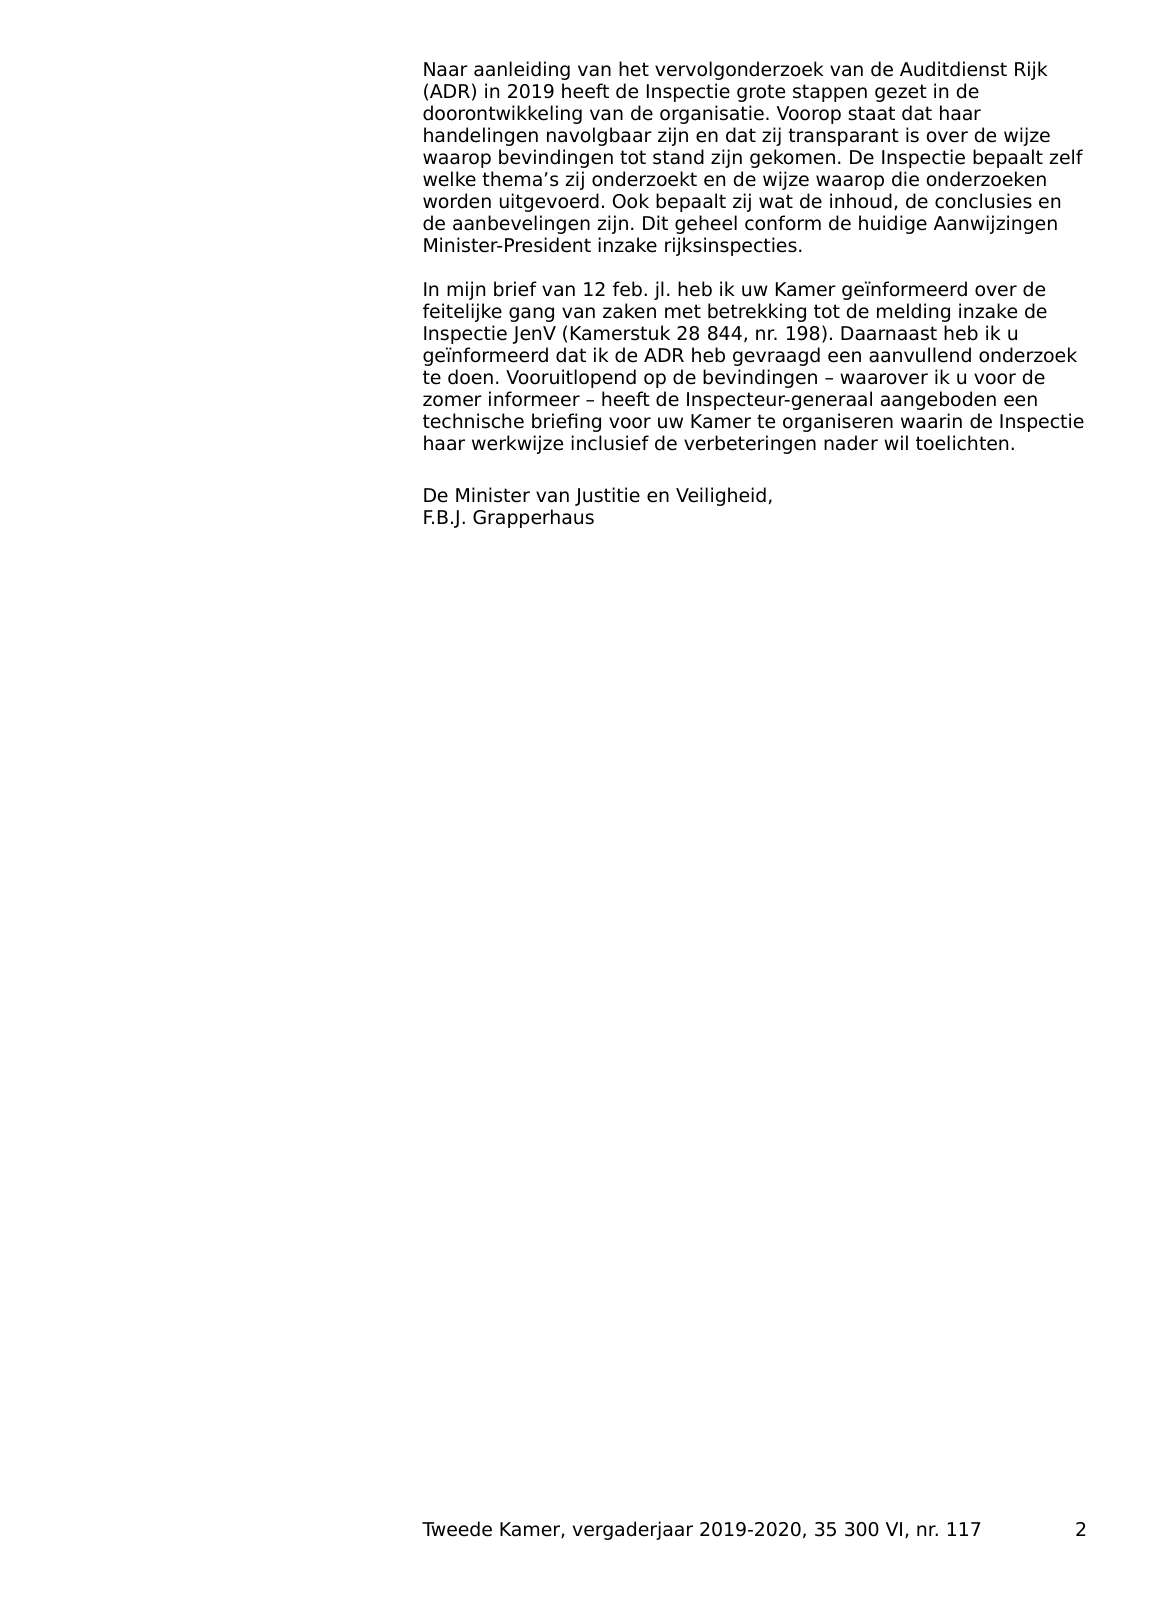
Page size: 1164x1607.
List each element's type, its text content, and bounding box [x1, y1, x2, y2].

text In mijn brief van 12 feb. jl. heb ik uw Kamer geïnformeerd over de feitelijke gang van zaken met betrekking tot de melding inzake de Inspectie JenV (Kamerstuk 28 844, nr. 198). Daarnaast heb ik u geïnformeerd dat ik de ADR heb gevraagd een aanvullend onderzoek te doen. Vooruitlopend op de bevindingen – waarover ik u voor de zomer informeer – heeft de Inspecteur-generaal aangeboden een technische briefing voor uw Kamer te organiseren waarin de Inspectie haar werkwijze inclusief de verbeteringen nader wil toelichten. [422, 279, 1087, 455]
text Naar aanleiding van het vervolgonderzoek van de Auditdienst Rijk (ADR) in 2019 heeft de Inspectie grote stappen gezet in de doorontwikkeling van de organisatie. Voorop staat dat haar handelingen navolgbaar zijn en dat zij transparant is over de wijze waarop bevindingen tot stand zijn gekomen. De Inspectie bepaalt zelf welke thema’s zij onderzoekt en de wijze waarop die onderzoeken worden uitgevoerd. Ook bepaalt zij wat de inhoud, de conclusies en de aanbevelingen zijn. Dit geheel conform de huidige Aanwijzingen Minister-President inzake rijksinspecties. [422, 59, 1087, 257]
text De Minister van Justitie en Veiligheid, F.B.J. Grapperhaus [422, 485, 1087, 529]
